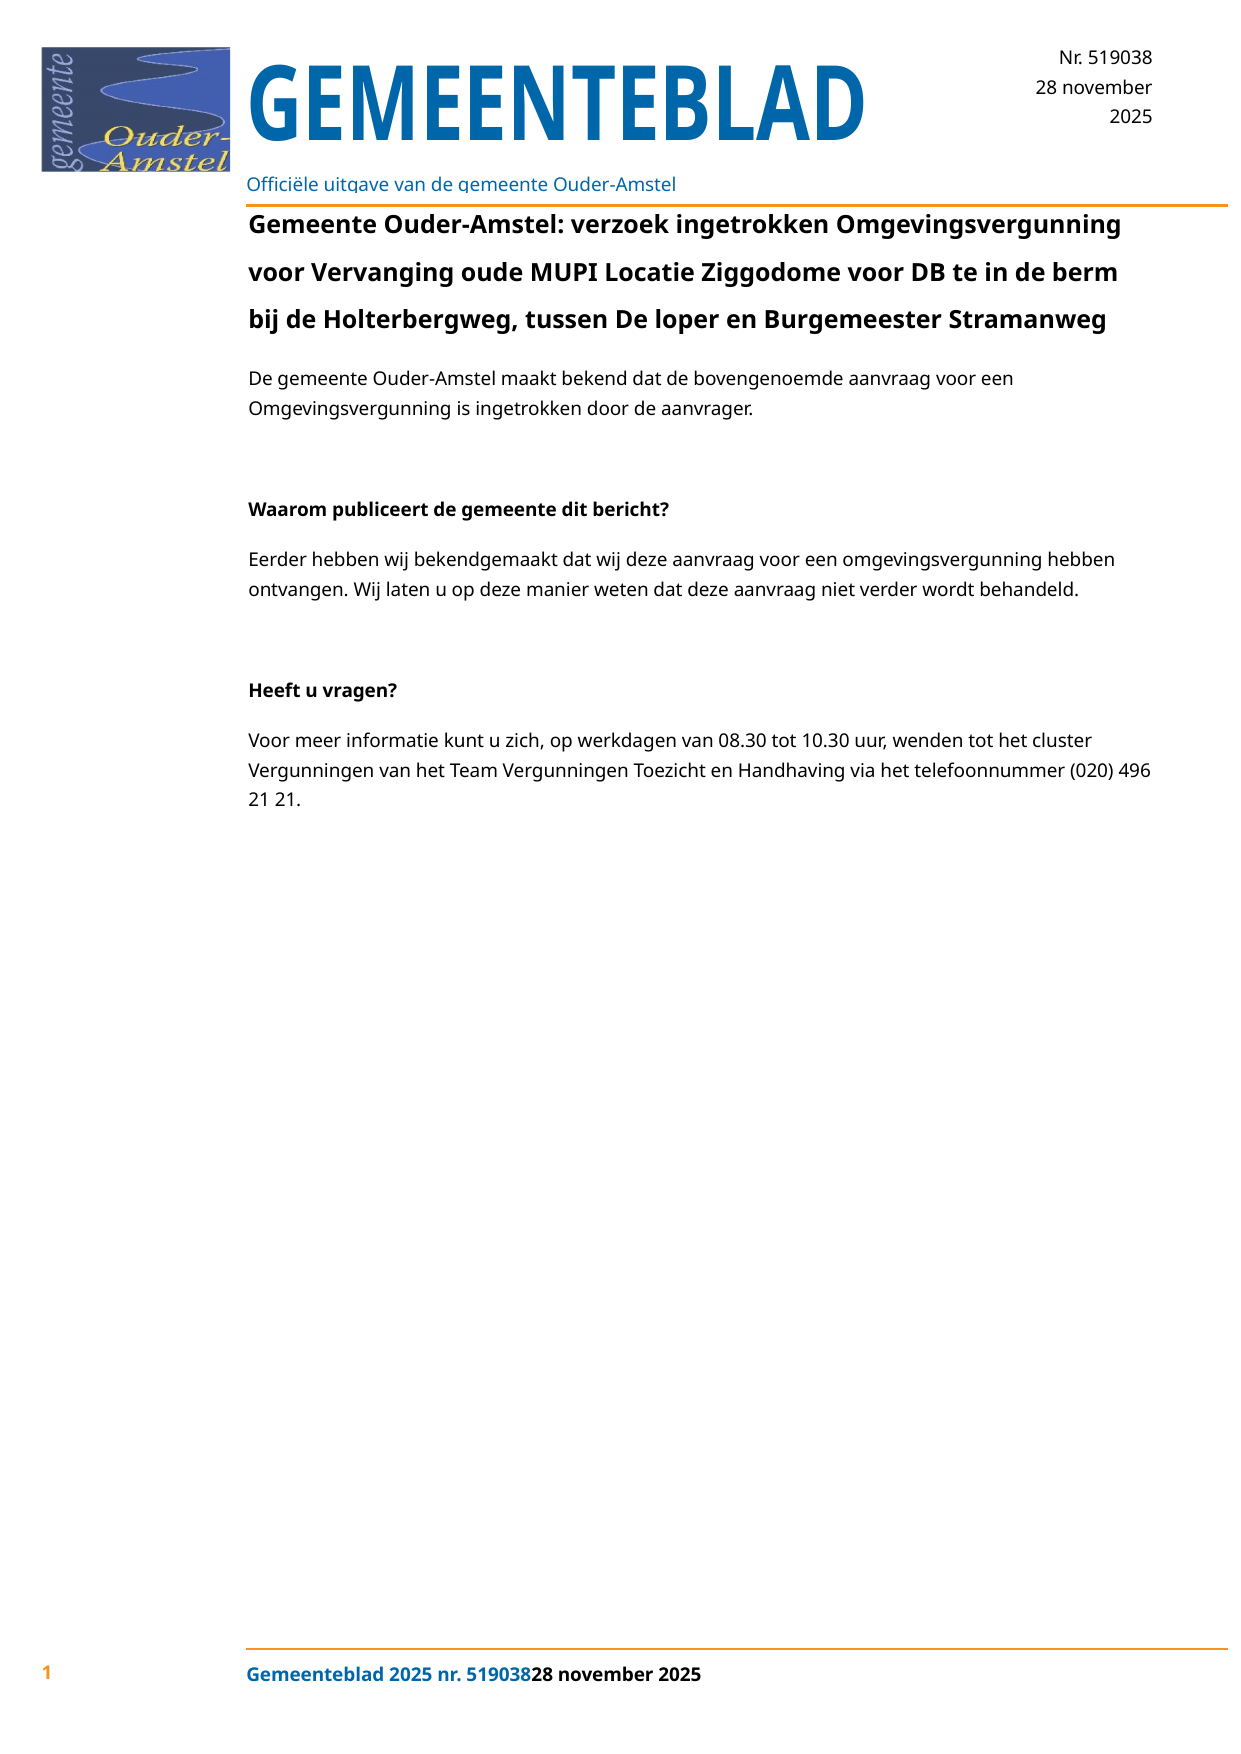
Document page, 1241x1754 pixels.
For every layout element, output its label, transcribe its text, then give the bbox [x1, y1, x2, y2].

text De gemeente Ouder-Amstel maakt bekend dat de bovengenoemde aanvraag voor een Omgevingsvergunning is ingetrokken door de aanvrager. [248, 366, 1152, 421]
text Waarom publiceert de gemeente dit bericht? [248, 496, 1152, 522]
text Eerder hebben wij bekendgemaakt dat wij deze aanvraag voor een omgevingsvergunning hebben ontvangen. Wij laten u op deze manier weten dat deze aanvraag niet verder wordt behandeld. [248, 546, 1152, 602]
picture [41, 47, 231, 172]
text Gemeente Ouder-Amstel: verzoek ingetrokken Omgevingsvergunning voor Vervanging oude MUPI Locatie Ziggodome voor DB te in de berm bij de Holterbergweg, tussen De loper en Burgemeester Stramanweg [248, 207, 1152, 336]
text Heeft u vragen? [248, 677, 1152, 702]
text Voor meer informatie kunt u zich, op werkdagen van 08.30 tot 10.30 uur, wenden tot het cluster Vergunningen van het Team Vergunningen Toezicht en Handhaving via het telefoonnummer (020) 496 21 21. [248, 727, 1152, 812]
